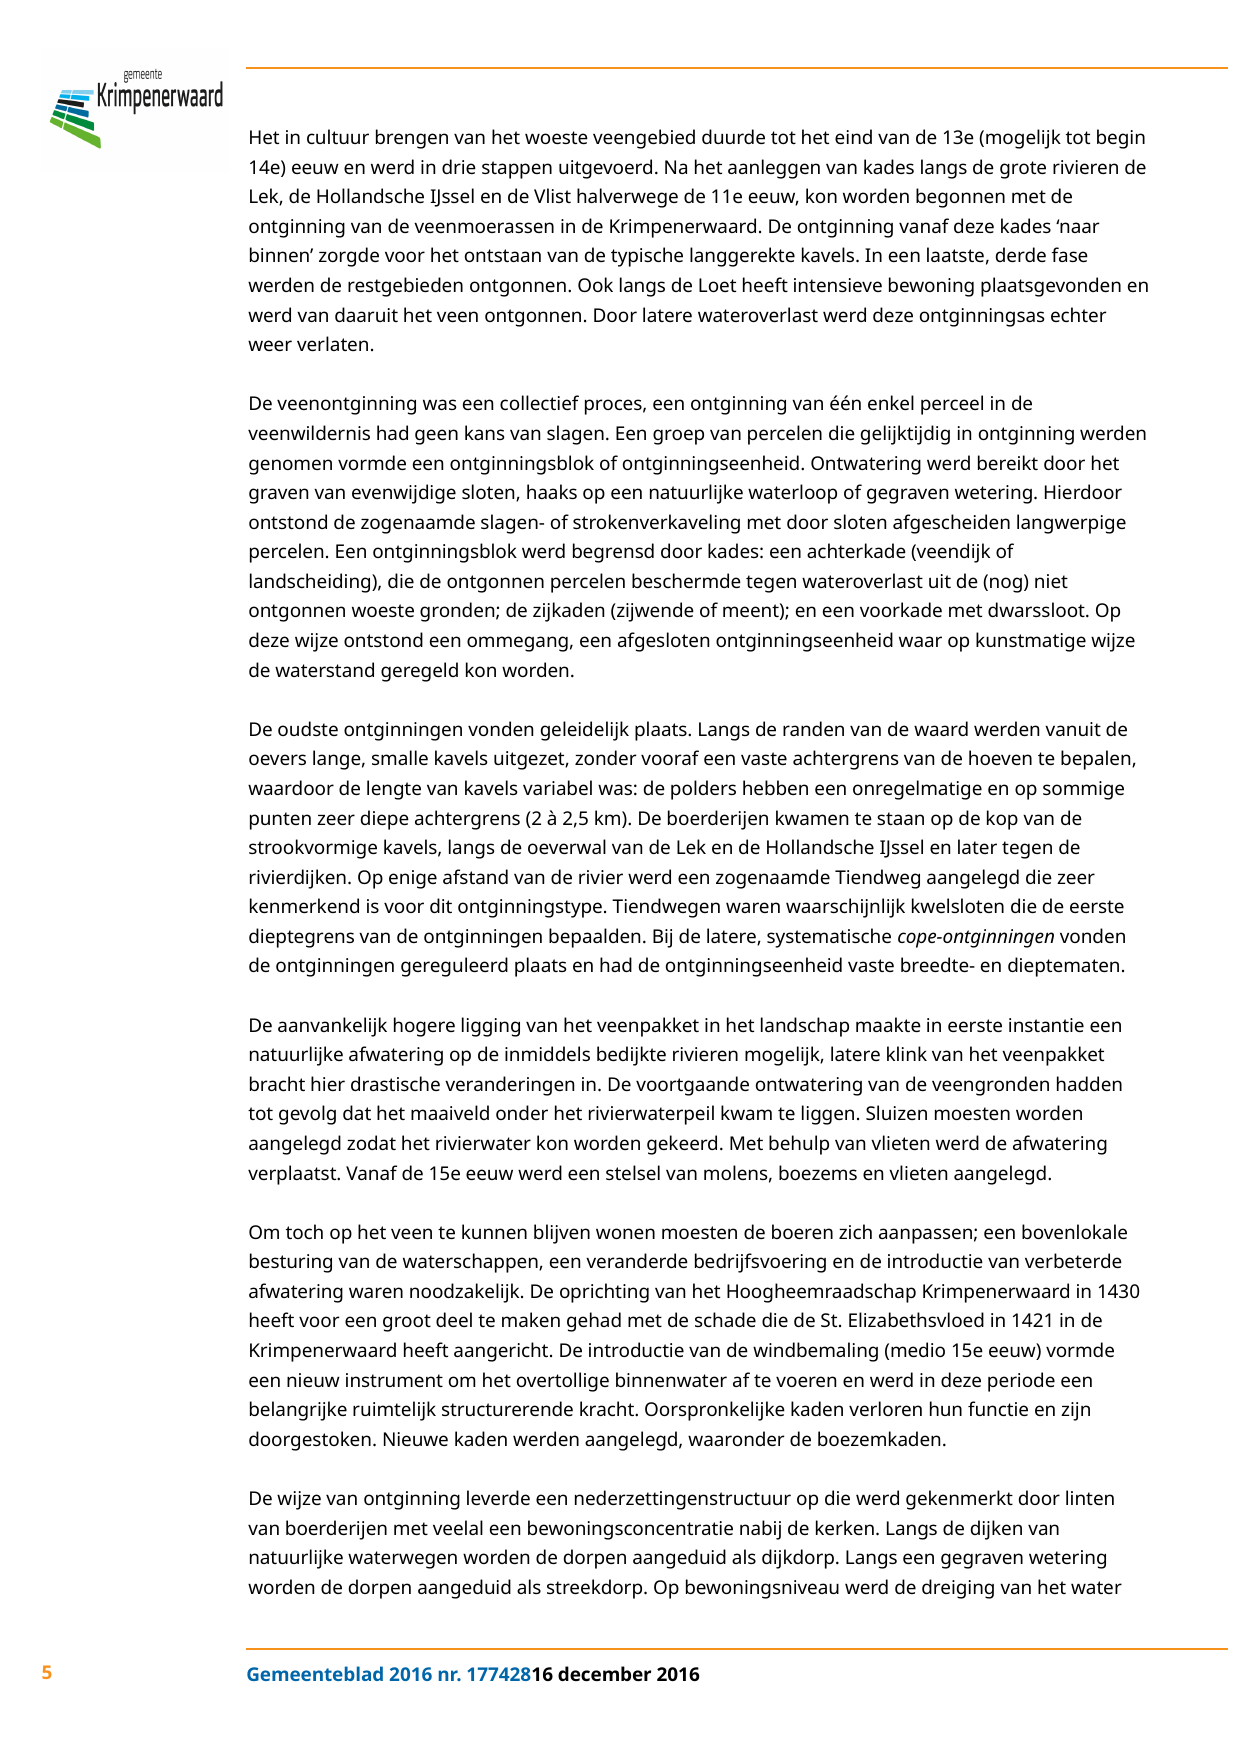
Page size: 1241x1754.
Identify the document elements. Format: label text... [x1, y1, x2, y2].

picture [41, 47, 231, 172]
text De veenontginning was een collectief proces, een ontginning van één enkel perceel in de veenwildernis had geen kans van slagen. Een groep van percelen die gelijktijdig in ontginning werden genomen vormde een ontginningsblok of ontginningseenheid. Ontwatering werd bereikt door het graven van evenwijdige sloten, haaks op een natuurlijke waterloop of gegraven wetering. Hierdoor ontstond de zogenaamde slagen- of strokenverkaveling met door sloten afgescheiden langwerpige percelen. Een ontginningsblok werd begrensd door kades: een achterkade (veendijk of landscheiding), die de ontgonnen percelen beschermde tegen wateroverlast uit de (nog) niet ontgonnen woeste gronden; de zijkaden (zijwende of meent); en een voorkade met dwarssloot. Op deze wijze ontstond een ommegang, een afgesloten ontginningseenheid waar op kunstmatige wijze de waterstand geregeld kon worden. [248, 391, 1152, 683]
text Het in cultuur brengen van het woeste veengebied duurde tot het eind van de 13e (mogelijk tot begin 14e) eeuw en werd in drie stappen uitgevoerd. Na het aanleggen van kades langs de grote rivieren de Lek, de Hollandsche IJssel en de Vlist halverwege de 11e eeuw, kon worden begonnen met de ontginning van de veenmoerassen in de Krimpenerwaard. De ontginning vanaf deze kades ‘naar binnen’ zorgde voor het ontstaan van de typische langgerekte kavels. In een laatste, derde fase werden de restgebieden ontgonnen. Ook langs de Loet heeft intensieve bewoning plaatsgevonden en werd van daaruit het veen ontgonnen. Door latere wateroverlast werd deze ontginningsas echter weer verlaten. [248, 124, 1152, 357]
text Om toch op het veen te kunnen blijven wonen moesten de boeren zich aanpassen; een bovenlokale besturing van de waterschappen, een veranderde bedrijfsvoering en de introductie van verbeterde afwatering waren noodzakelijk. De oprichting van het Hoogheemraadschap Krimpenerwaard in 1430 heeft voor een groot deel te maken gehad met de schade die de St. Elizabethsvloed in 1421 in de Krimpenerwaard heeft aangericht. De introductie van de windbemaling (medio 15e eeuw) vormde een nieuw instrument om het overtollige binnenwater af te voeren en werd in deze periode een belangrijke ruimtelijk structurerende kracht. Oorspronkelijke kaden verloren hun functie en zijn doorgestoken. Nieuwe kaden werden aangelegd, waaronder de boezemkaden. [248, 1219, 1152, 1452]
text De oudste ontginningen vonden geleidelijk plaats. Langs de randen van de waard werden vanuit de oevers lange, smalle kavels uitgezet, zonder vooraf een vaste achtergrens van de hoeven te bepalen, waardoor de lengte van kavels variabel was: de polders hebben een onregelmatige en op sommige punten zeer diepe achtergrens (2 à 2,5 km). De boerderijen kwamen te staan op de kop van de strookvormige kavels, langs de oeverwal van de Lek en de Hollandsche IJssel en later tegen de rivierdijken. Op enige afstand van de rivier werd een zogenaamde Tiendweg aangelegd die zeer kenmerkend is voor dit ontginningstype. Tiendwegen waren waarschijnlijk kwelsloten die de eerste dieptegrens van de ontginningen bepaalden. Bij de latere, systematische cope-ontginningen vonden de ontginningen gereguleerd plaats en had de ontginningseenheid vaste breedte- en dieptematen. [248, 716, 1152, 978]
text De wijze van ontginning leverde een nederzettingenstructuur op die werd gekenmerkt door linten van boerderijen met veelal een bewoningsconcentratie nabij de kerken. Langs de dijken van natuurlijke waterwegen worden de dorpen aangeduid als dijkdorp. Langs een gegraven wetering worden de dorpen aangeduid als streekdorp. Op bewoningsniveau werd de dreiging van het water [248, 1485, 1152, 1600]
text De aanvankelijk hogere ligging van het veenpakket in het landschap maakte in eerste instantie een natuurlijke afwatering op de inmiddels bedijkte rivieren mogelijk, latere klink van het veenpakket bracht hier drastische veranderingen in. De voortgaande ontwatering van de veengronden hadden tot gevolg dat het maaiveld onder het rivierwaterpeil kwam te liggen. Sluizen moesten worden aangelegd zodat het rivierwater kon worden gekeerd. Met behulp van vlieten werd de afwatering verplaatst. Vanaf de 15e eeuw werd een stelsel van molens, boezems en vlieten aangelegd. [248, 1012, 1152, 1186]
